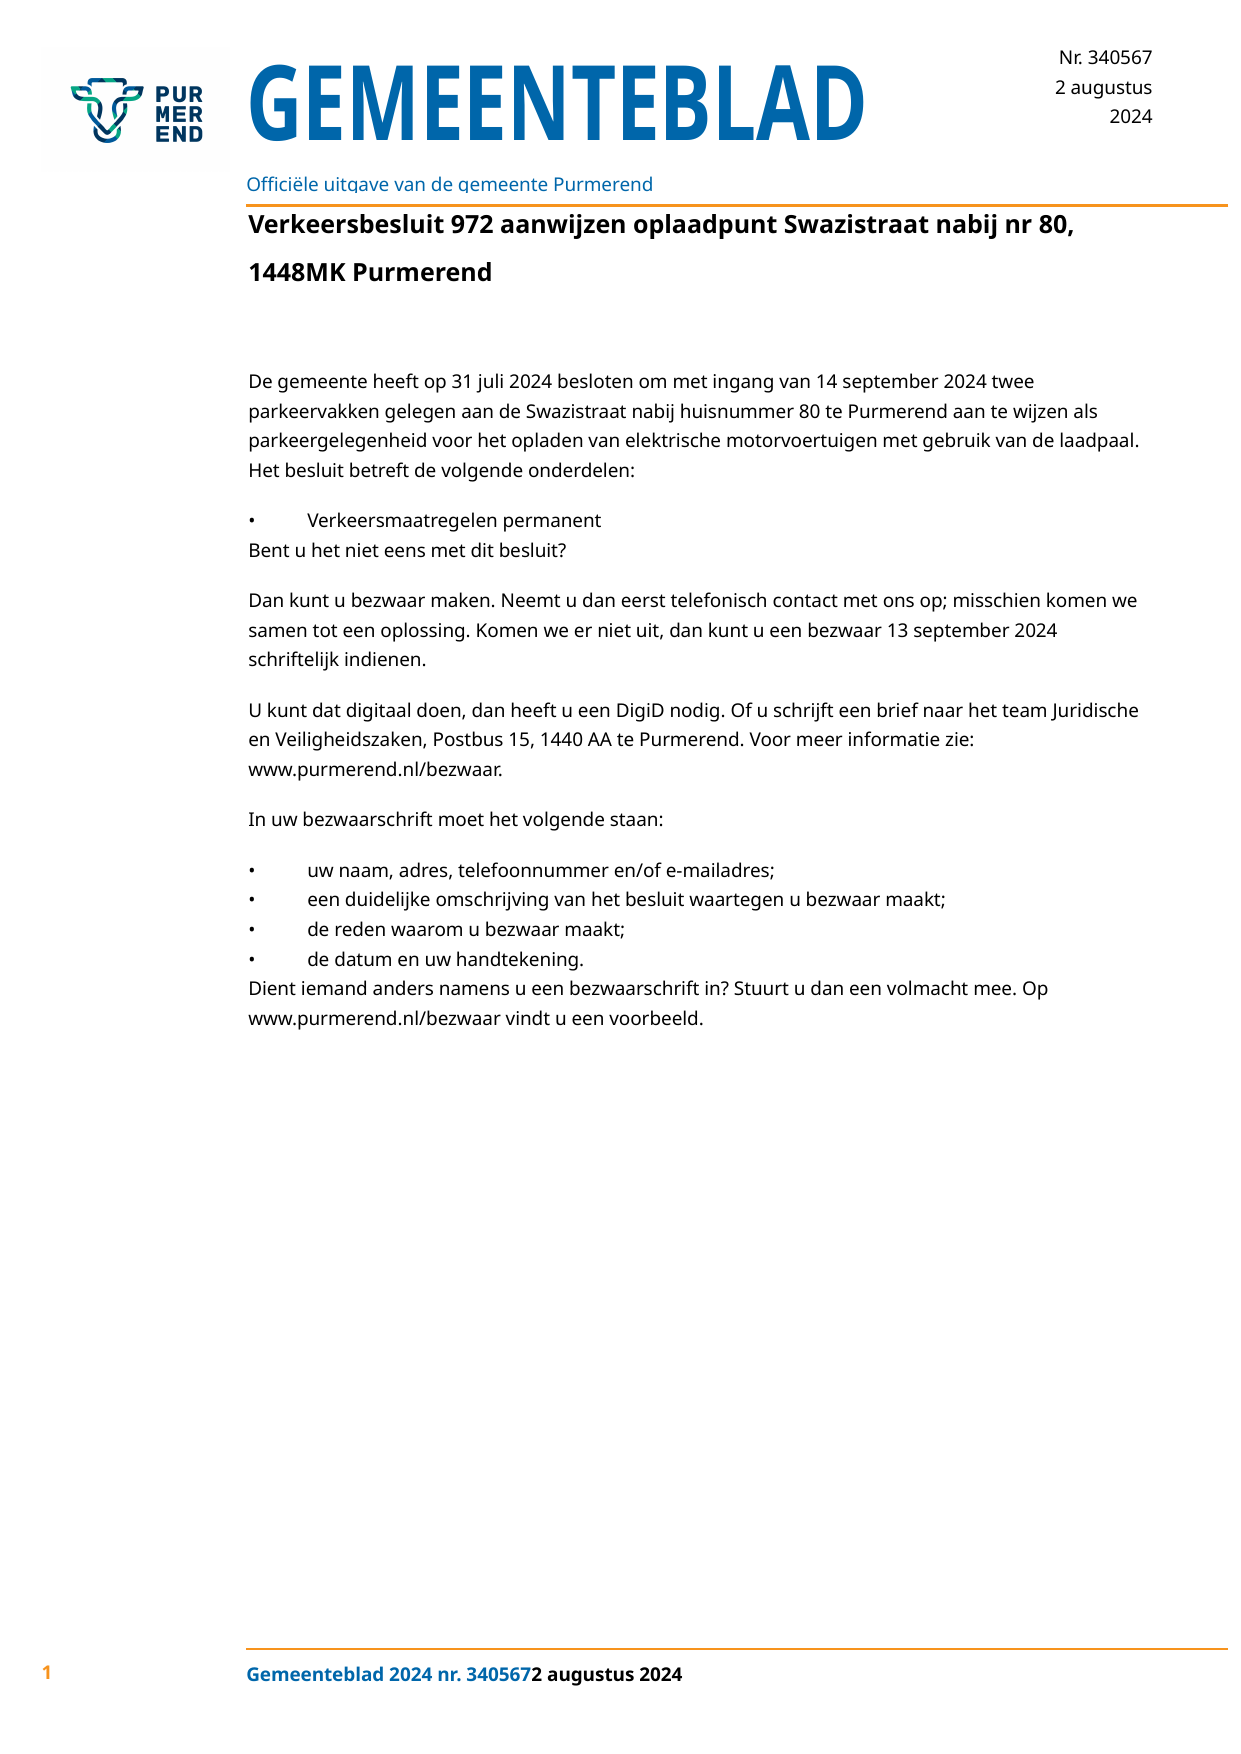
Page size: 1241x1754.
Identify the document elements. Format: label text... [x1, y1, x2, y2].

text Dient iemand anders namens u een bezwaarschrift in? Stuurt u dan een volmacht mee. Op www.purmerend.nl/bezwaar vindt u een voorbeeld. [248, 975, 1152, 1031]
text Dan kunt u bezwaar maken. Neemt u dan eerst telefonisch contact met ons op; misschien komen we samen tot een oplossing. Komen we er niet uit, dan kunt u een bezwaar 13 september 2024 schriftelijk indienen. [248, 587, 1152, 672]
list een duidelijke omschrijving van het besluit waartegen u bezwaar maakt; [248, 887, 1152, 912]
list uw naam, adres, telefoonnummer en/of e-mailadres; [248, 857, 1152, 883]
list Verkeersmaatregelen permanent [248, 507, 1152, 533]
list de datum en uw handtekening. [248, 946, 1152, 972]
picture [41, 47, 231, 172]
text De gemeente heeft op 31 juli 2024 besloten om met ingang van 14 september 2024 twee parkeervakken gelegen aan de Swazistraat nabij huisnummer 80 te Purmerend aan te wijzen als parkeergelegenheid voor het opladen van elektrische motorvoertuigen met gebruik van de laadpaal. Het besluit betreft de volgende onderdelen: [248, 368, 1152, 483]
text Verkeersbesluit 972 aanwijzen oplaadpunt Swazistraat nabij nr 80, 1448MK Purmerend [248, 207, 1152, 288]
text U kunt dat digitaal doen, dan heeft u een DigiD nodig. Of u schrijft een brief naar het team Juridische en Veiligheidszaken, Postbus 15, 1440 AA te Purmerend. Voor meer informatie zie: www.purmerend.nl/bezwaar. [248, 697, 1152, 782]
list de reden waarom u bezwaar maakt; [248, 916, 1152, 942]
text In uw bezwaarschrift moet het volgende staan: [248, 807, 1152, 832]
text Bent u het niet eens met dit besluit? [248, 537, 1152, 563]
